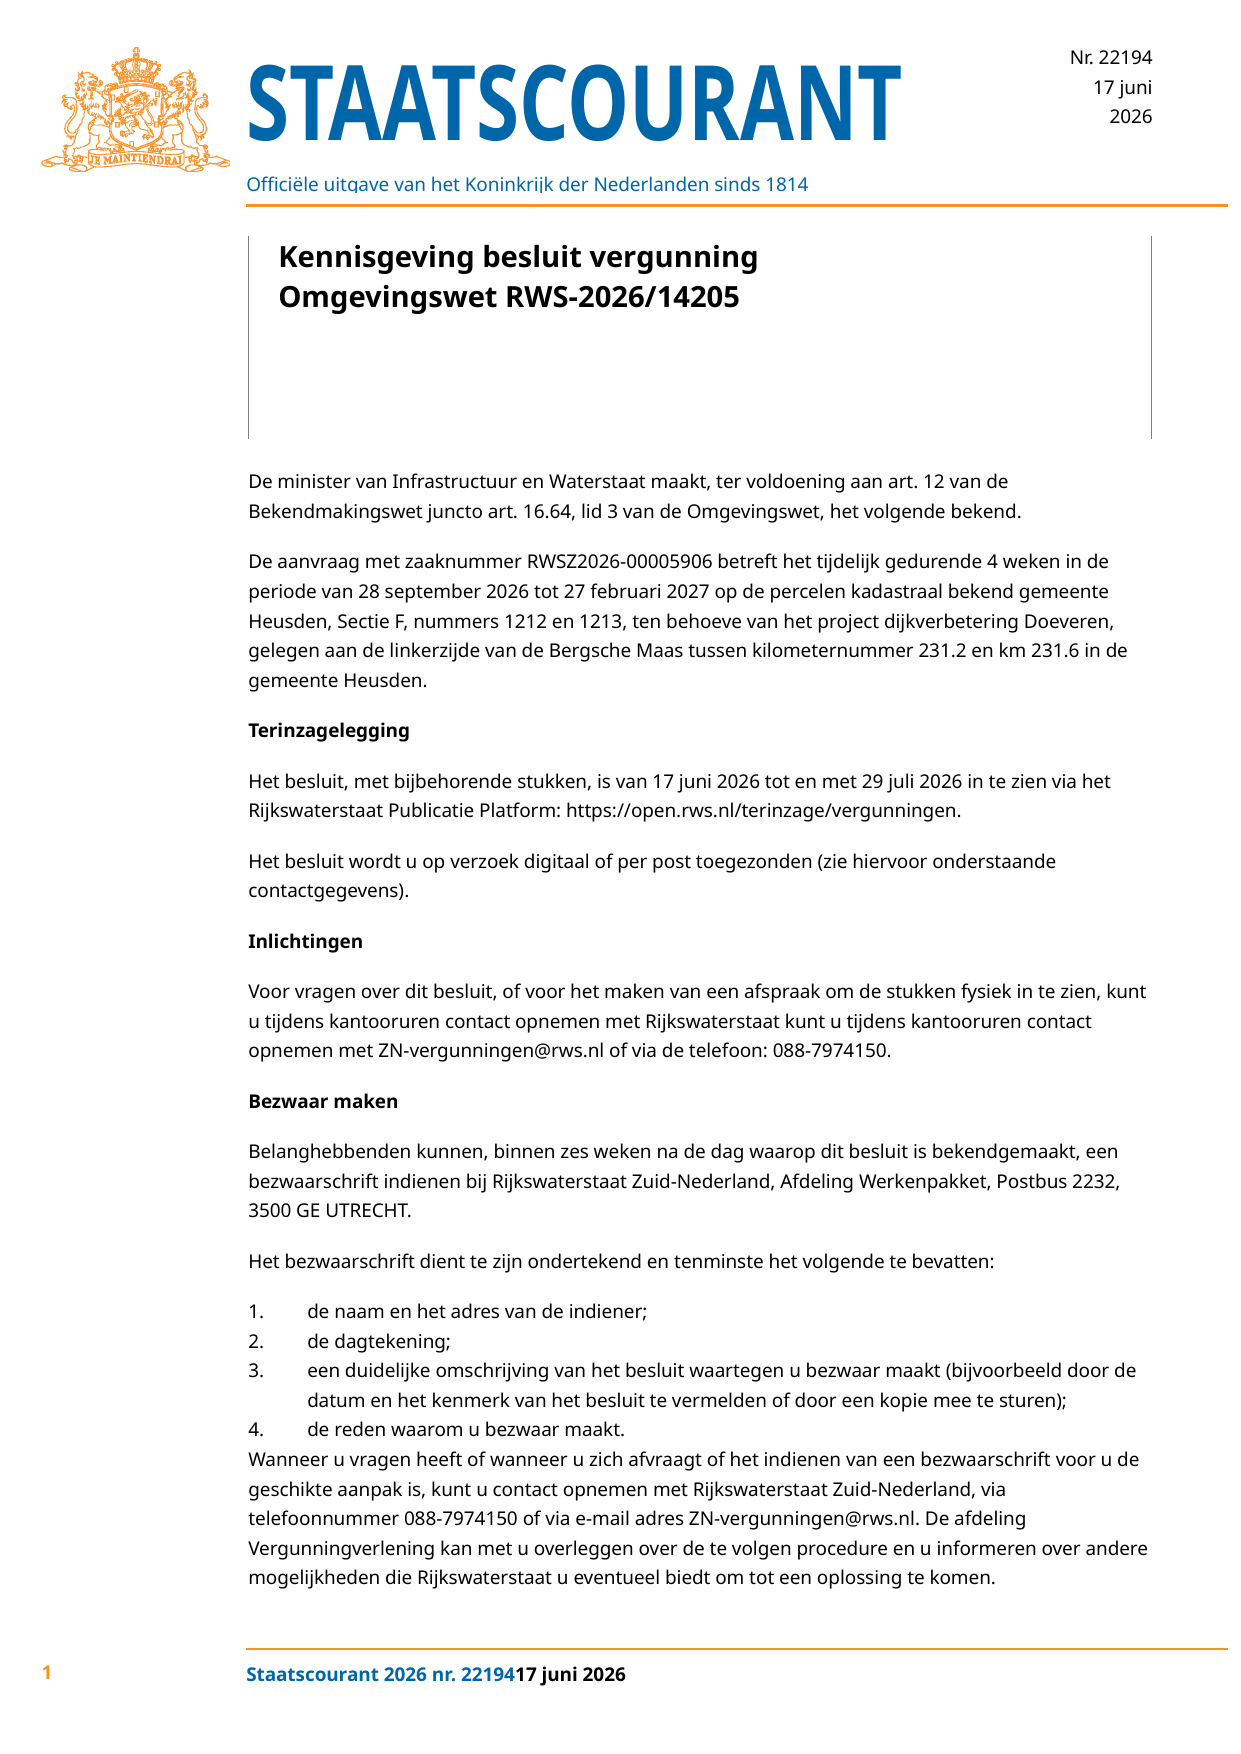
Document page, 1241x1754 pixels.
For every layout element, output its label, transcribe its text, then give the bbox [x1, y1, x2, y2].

text De minister van Infrastructuur en Waterstaat maakt, ter voldoening aan art. 12 van de Bekendmakingswet juncto art. 16.64, lid 3 van de Omgevingswet, het volgende bekend. [248, 469, 1152, 524]
text Wanneer u vragen heeft of wanneer u zich afvraagt of het indienen van een bezwaarschrift voor u de geschikte aanpak is, kunt u contact opnemen met Rijkswaterstaat Zuid-Nederland, via telefoonnummer 088-7974150 of via e-mail adres ZN-vergunningen@rws.nl. De afdeling Vergunningverlening kan met u overleggen over de te volgen procedure en u informeren over andere mogelijkheden die Rijkswaterstaat u eventueel biedt om tot een oplossing te komen. [248, 1446, 1152, 1590]
list de dagtekening; [248, 1328, 1152, 1353]
text Het besluit, met bijbehorende stukken, is van 17 juni 2026 tot en met 29 juli 2026 in te zien via het Rijkswaterstaat Publicatie Platform: https://open.rws.nl/terinzage/vergunningen. [248, 768, 1152, 823]
text Belanghebbenden kunnen, binnen zes weken na de dag waarop dit besluit is bekendgemaakt, een bezwaarschrift indienen bij Rijkswaterstaat Zuid-Nederland, Afdeling Werkenpakket, Postbus 2232, 3500 GE UTRECHT. [248, 1138, 1152, 1223]
picture [41, 47, 231, 172]
list een duidelijke omschrijving van het besluit waartegen u bezwaar maakt (bijvoorbeeld door de datum en het kenmerk van het besluit te vermelden of door een kopie mee te sturen); [248, 1357, 1152, 1413]
text Het besluit wordt u op verzoek digitaal of per post toegezonden (zie hiervoor onderstaande contactgegevens). [248, 848, 1152, 903]
text Het bezwaarschrift dient te zijn ondertekend en tenminste het volgende te bevatten: [248, 1248, 1152, 1273]
text Voor vragen over dit besluit, of voor het maken van een afspraak om de stukken fysiek in te zien, kunt u tijdens kantooruren contact opnemen met Rijkswaterstaat kunt u tijdens kantooruren contact opnemen met ZN-vergunningen@rws.nl of via de telefoon: 088-7974150. [248, 978, 1152, 1063]
table_header [850, 414, 1151, 439]
text De aanvraag met zaaknummer RWSZ2026-00005906 betreft het tijdelijk gedurende 4 weken in de periode van 28 september 2026 tot 27 februari 2027 op de percelen kadastraal bekend gemeente Heusden, Sectie F, nummers 1212 en 1213, ten behoeve van het project dijkverbetering Doeveren, gelegen aan de linkerzijde van de Bergsche Maas tussen kilometernummer 231.2 en km 231.6 in de gemeente Heusden. [248, 549, 1152, 693]
table_header [1090, 236, 1151, 413]
table_header Kennisgeving besluit vergunning Omgevingswet RWS-2026/14205 [249, 236, 850, 439]
text Bezwaar maken [248, 1088, 1152, 1113]
list de reden waarom u bezwaar maakt. [248, 1417, 1152, 1442]
table_header [850, 236, 912, 413]
picture [912, 236, 1090, 414]
text Terinzagelegging [248, 717, 1152, 743]
list de naam en het adres van de indiener; [248, 1298, 1152, 1324]
text Inlichtingen [248, 928, 1152, 953]
